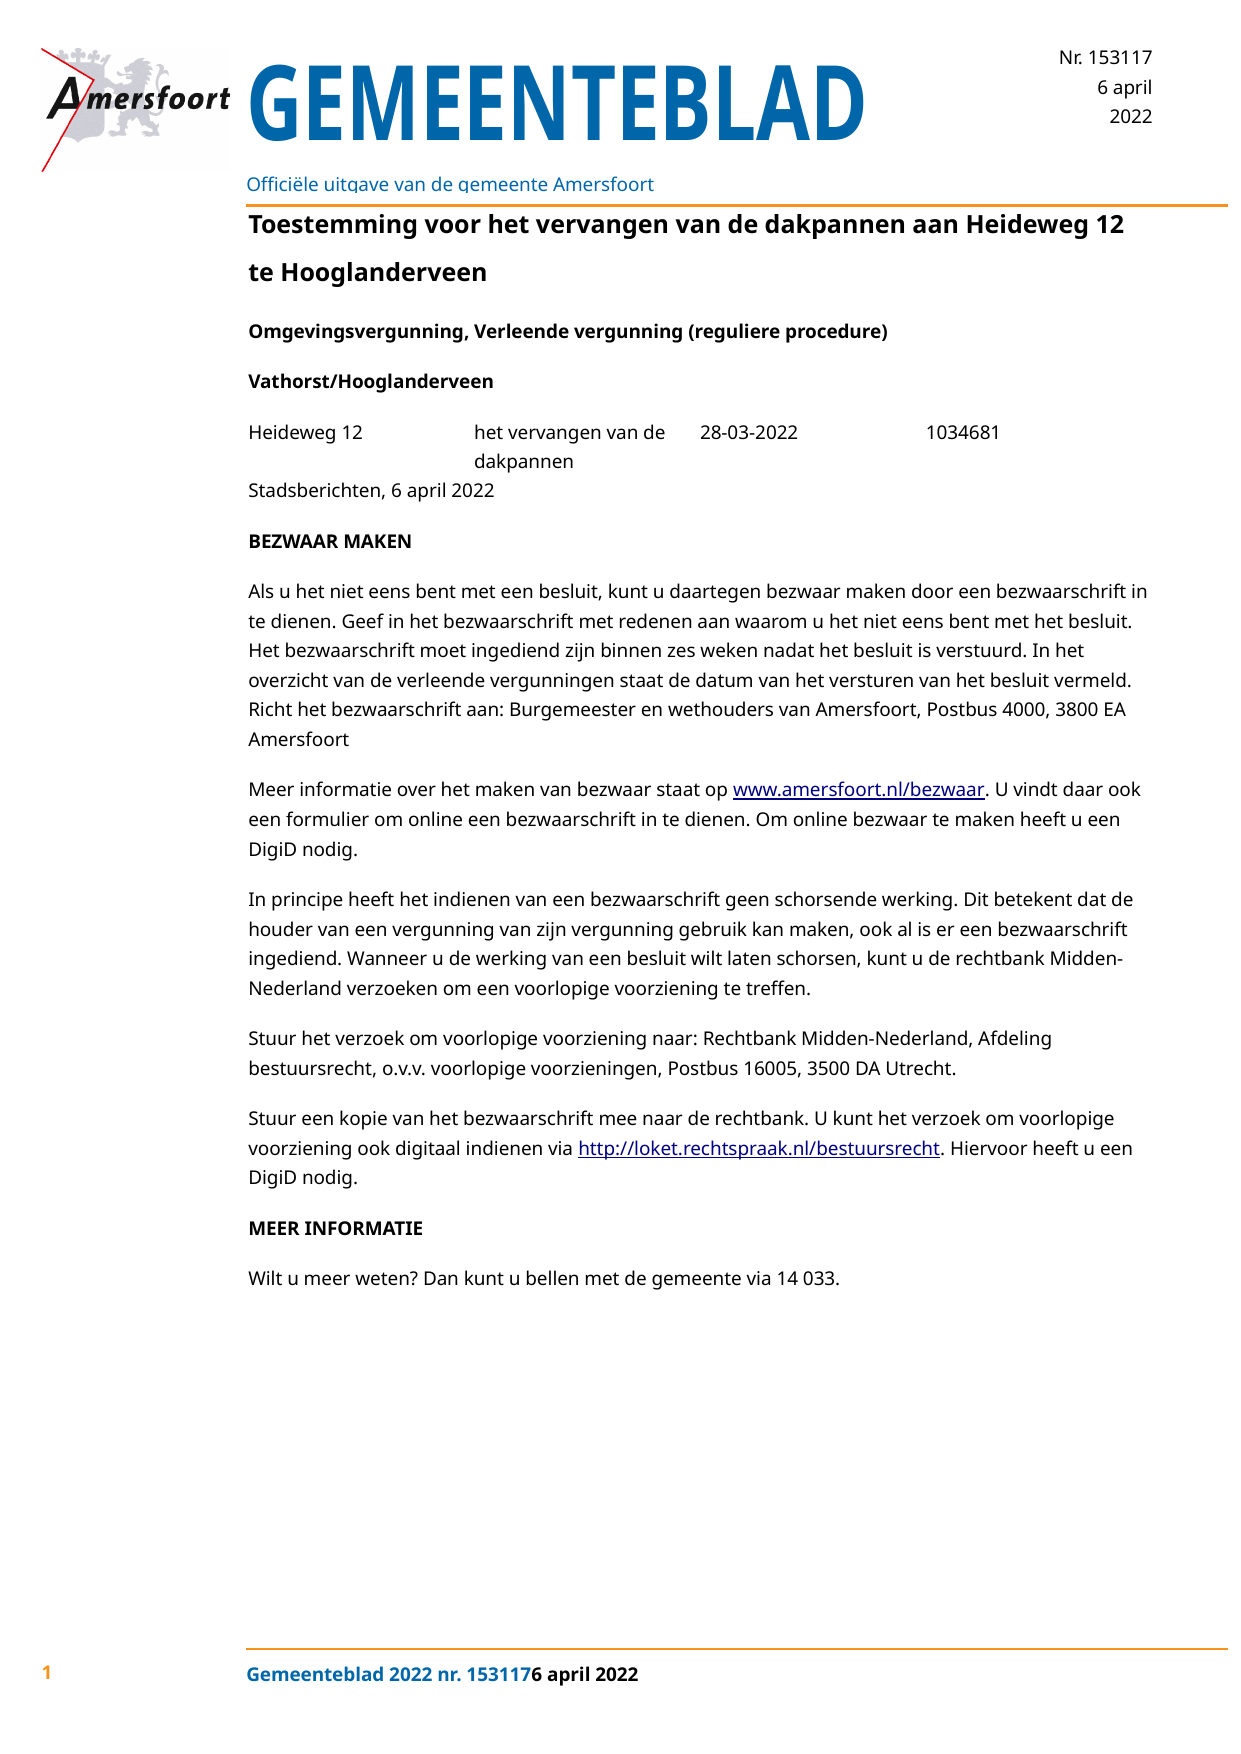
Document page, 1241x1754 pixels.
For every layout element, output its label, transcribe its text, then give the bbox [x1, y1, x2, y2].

text BEZWAAR MAKEN [248, 528, 1152, 553]
text In principe heeft het indienen van een bezwaarschrift geen schorsende werking. Dit betekent dat de houder van een vergunning van zijn vergunning gebruik kan maken, ook al is er een bezwaarschrift ingediend. Wanneer u de werking van een besluit wilt laten schorsen, kunt u de rechtbank Midden-Nederland verzoeken om een voorlopige voorziening te treffen. [248, 886, 1152, 1001]
table_header het vervangen van de dakpannen [474, 419, 700, 474]
text Toestemming voor het vervangen van de dakpannen aan Heideweg 12 te Hooglanderveen [248, 207, 1152, 288]
text Stadsberichten, 6 april 2022 [248, 477, 1152, 503]
text Vathorst/Hooglanderveen [248, 368, 1152, 394]
text Wilt u meer weten? Dan kunt u bellen met de gemeente via 14 033. [248, 1265, 1152, 1291]
table_header 1034681 [926, 419, 1152, 474]
text Omgevingsvergunning, Verleende vergunning (reguliere procedure) [248, 318, 1152, 344]
picture [41, 47, 231, 172]
text Als u het niet eens bent met een besluit, kunt u daartegen bezwaar maken door een bezwaarschrift in te dienen. Geef in het bezwaarschrift met redenen aan waarom u het niet eens bent met het besluit. Het bezwaarschrift moet ingediend zijn binnen zes weken nadat het besluit is verstuurd. In het overzicht van de verleende vergunningen staat de datum van het versturen van het besluit vermeld. Richt het bezwaarschrift aan: Burgemeester en wethouders van Amersfoort, Postbus 4000, 3800 EA Amersfoort [248, 578, 1152, 752]
table_header Heideweg 12 [248, 419, 474, 474]
text Meer informatie over het maken van bezwaar staat op www.amersfoort.nl/bezwaar. U vindt daar ook een formulier om online een bezwaarschrift in te dienen. Om online bezwaar te maken heeft u een DigiD nodig. [248, 777, 1152, 861]
text Stuur het verzoek om voorlopige voorziening naar: Rechtbank Midden-Nederland, Afdeling bestuursrecht, o.v.v. voorlopige voorzieningen, Postbus 16005, 3500 DA Utrecht. [248, 1025, 1152, 1081]
table_header 28-03-2022 [700, 419, 926, 474]
text Stuur een kopie van het bezwaarschrift mee naar de rechtbank. U kunt het verzoek om voorlopige voorziening ook digitaal indienen via http://loket.rechtspraak.nl/bestuursrecht. Hiervoor heeft u een DigiD nodig. [248, 1105, 1152, 1190]
text MEER INFORMATIE [248, 1215, 1152, 1241]
